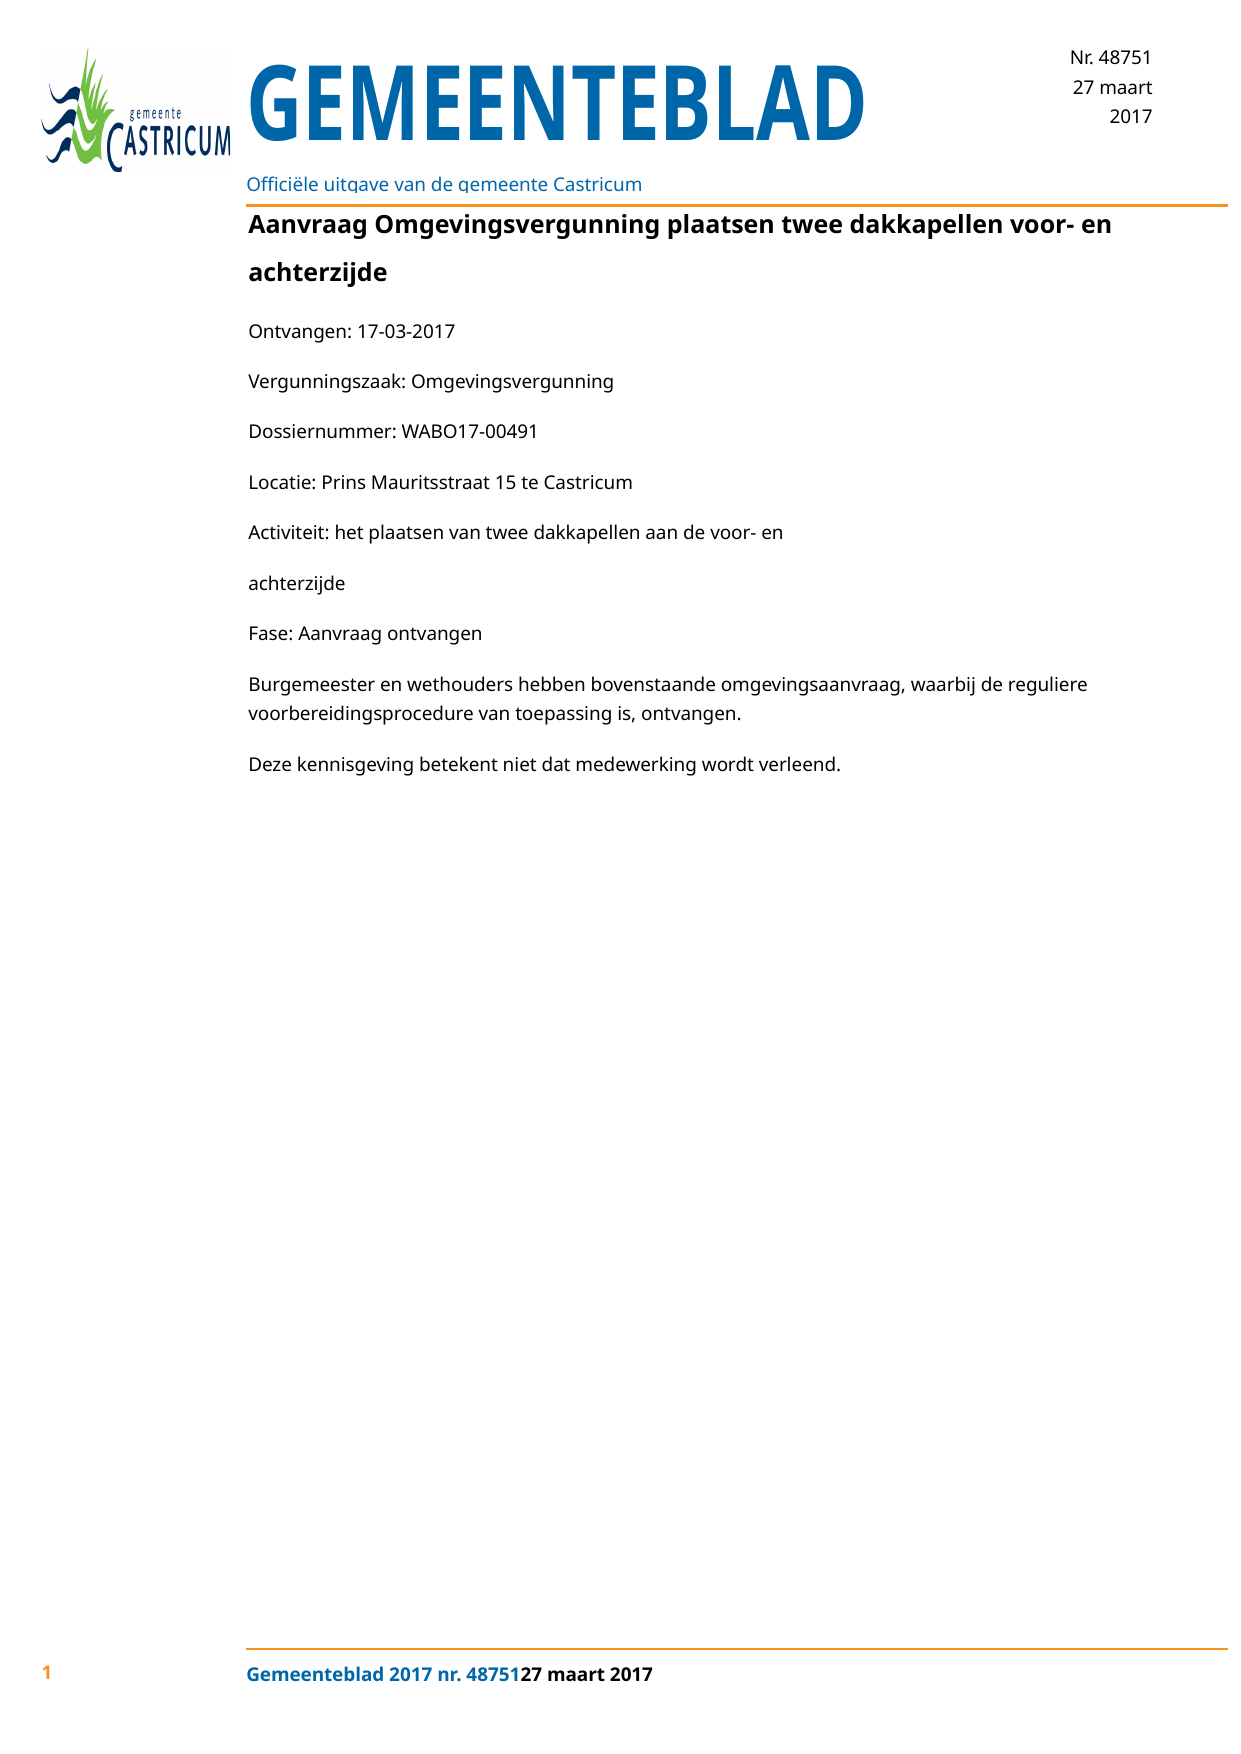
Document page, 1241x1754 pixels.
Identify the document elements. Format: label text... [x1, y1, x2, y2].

text Aanvraag Omgevingsvergunning plaatsen twee dakkapellen voor- en achterzijde [248, 207, 1152, 288]
text Deze kennisgeving betekent niet dat medewerking wordt verleend. [248, 751, 1152, 777]
picture [41, 47, 231, 172]
text Activiteit: het plaatsen van twee dakkapellen aan de voor- en [248, 519, 1152, 545]
text Locatie: Prins Mauritsstraat 15 te Castricum [248, 469, 1152, 495]
text achterzijde [248, 570, 1152, 596]
text Burgemeester en wethouders hebben bovenstaande omgevingsaanvraag, waarbij de reguliere voorbereidingsprocedure van toepassing is, ontvangen. [248, 671, 1152, 726]
text Fase: Aanvraag ontvangen [248, 620, 1152, 646]
text Ontvangen: 17-03-2017 [248, 318, 1152, 344]
text Dossiernummer: WABO17-00491 [248, 419, 1152, 444]
text Vergunningszaak: Omgevingsvergunning [248, 368, 1152, 394]
